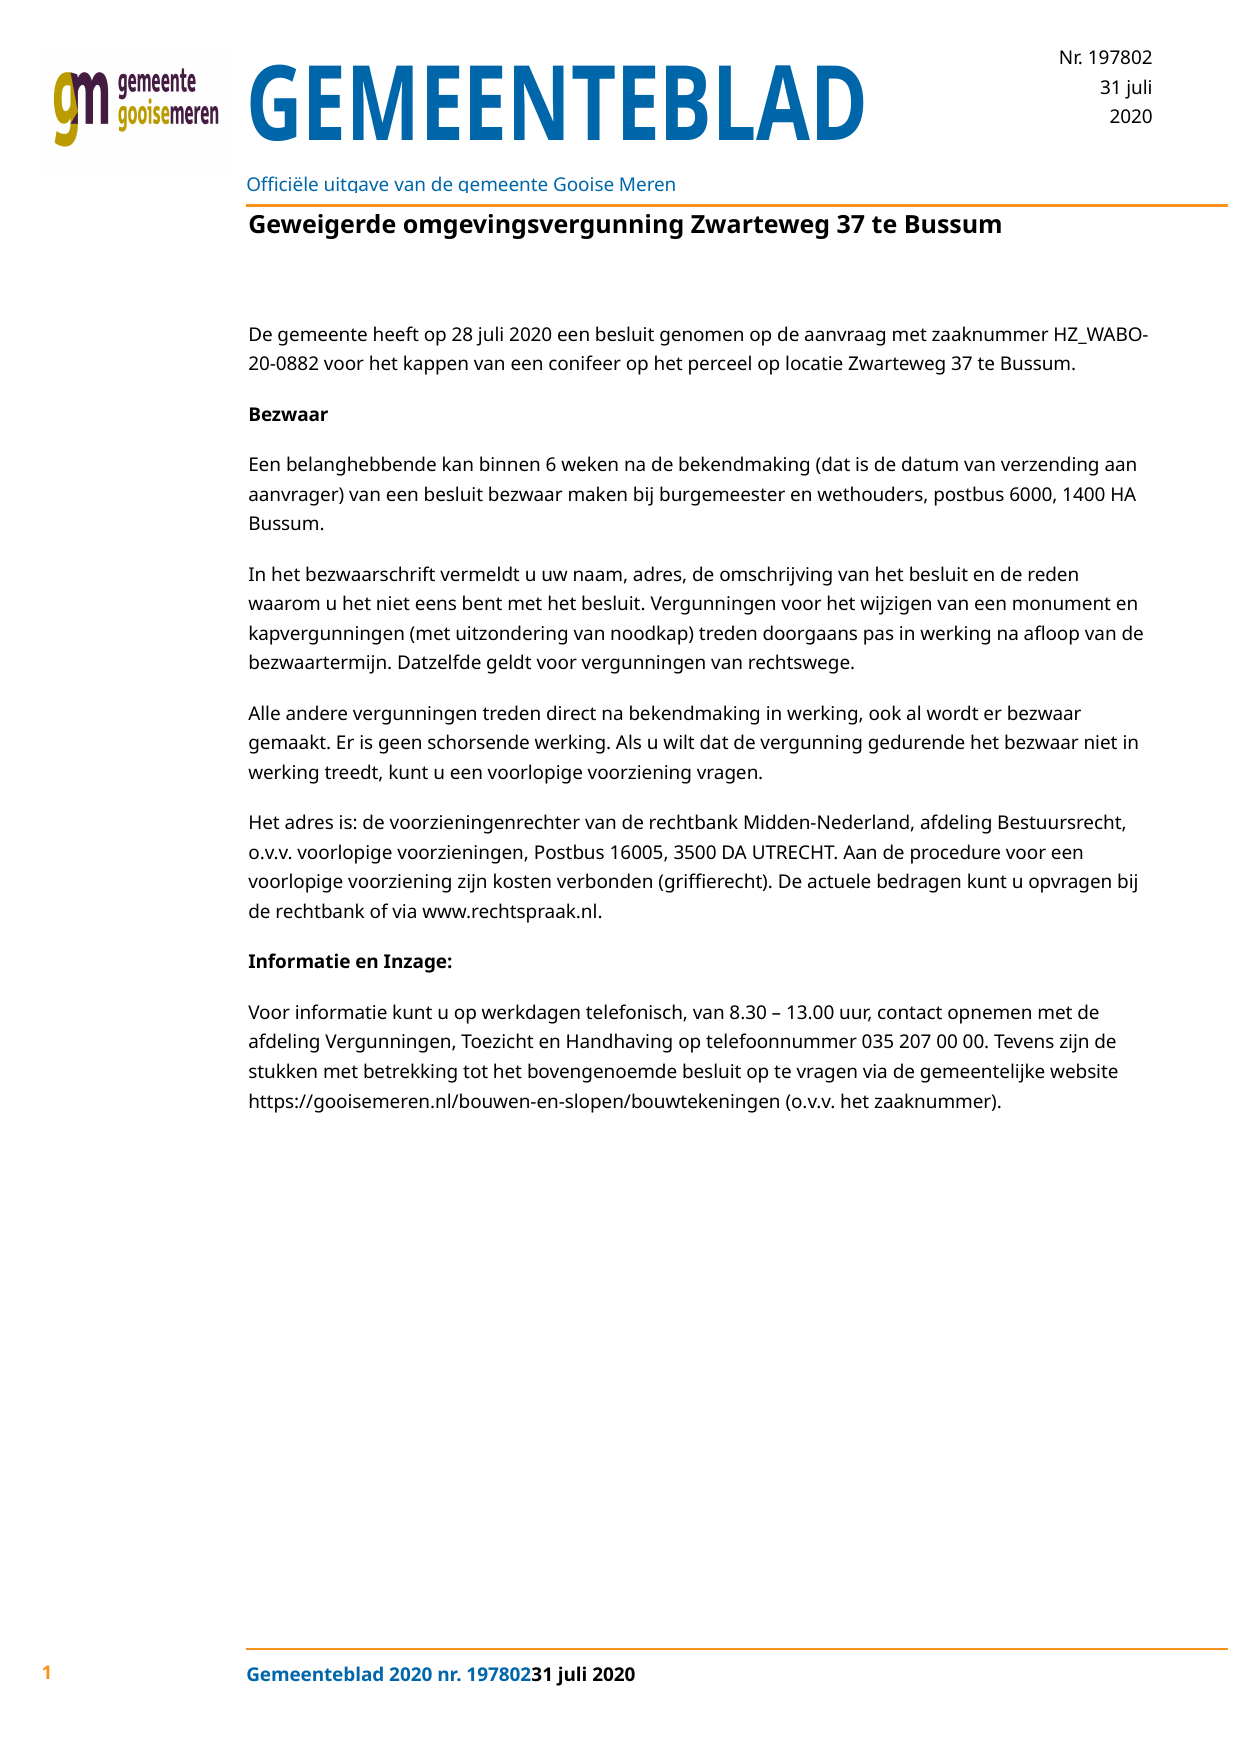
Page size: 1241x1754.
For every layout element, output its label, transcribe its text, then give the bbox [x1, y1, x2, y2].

text De gemeente heeft op 28 juli 2020 een besluit genomen op de aanvraag met zaaknummer HZ_WABO-20-0882 voor het kappen van een conifeer op het perceel op locatie Zwarteweg 37 te Bussum. [248, 321, 1152, 376]
text In het bezwaarschrift vermeldt u uw naam, adres, de omschrijving van het besluit en de reden waarom u het niet eens bent met het besluit. Vergunningen voor het wijzigen van een monument en kapvergunningen (met uitzondering van noodkap) treden doorgaans pas in werking na afloop van de bezwaartermijn. Datzelfde geldt voor vergunningen van rechtswege. [248, 561, 1152, 675]
text Voor informatie kunt u op werkdagen telefonisch, van 8.30 – 13.00 uur, contact opnemen met de afdeling Vergunningen, Toezicht en Handhaving op telefoonnummer 035 207 00 00. Tevens zijn de stukken met betrekking tot het bovengenoemde besluit op te vragen via de gemeentelijke website https://gooisemeren.nl/bouwen-en-slopen/bouwtekeningen (o.v.v. het zaaknummer). [248, 999, 1152, 1113]
text Het adres is: de voorzieningenrechter van de rechtbank Midden-Nederland, afdeling Bestuursrecht, o.v.v. voorlopige voorzieningen, Postbus 16005, 3500 DA UTRECHT. Aan de procedure voor een voorlopige voorziening zijn kosten verbonden (griffierecht). De actuele bedragen kunt u opvragen bij de rechtbank of via www.rechtspraak.nl. [248, 809, 1152, 924]
text Informatie en Inzage: [248, 949, 1152, 974]
text Een belanghebbende kan binnen 6 weken na de bekendmaking (dat is de datum van verzending aan aanvrager) van een besluit bezwaar maken bij burgemeester en wethouders, postbus 6000, 1400 HA Bussum. [248, 451, 1152, 536]
text Geweigerde omgevingsvergunning Zwarteweg 37 te Bussum [248, 207, 1152, 241]
picture [41, 47, 231, 172]
text Bezwaar [248, 401, 1152, 426]
text Alle andere vergunningen treden direct na bekendmaking in werking, ook al wordt er bezwaar gemaakt. Er is geen schorsende werking. Als u wilt dat de vergunning gedurende het bezwaar niet in werking treedt, kunt u een voorlopige voorziening vragen. [248, 700, 1152, 785]
